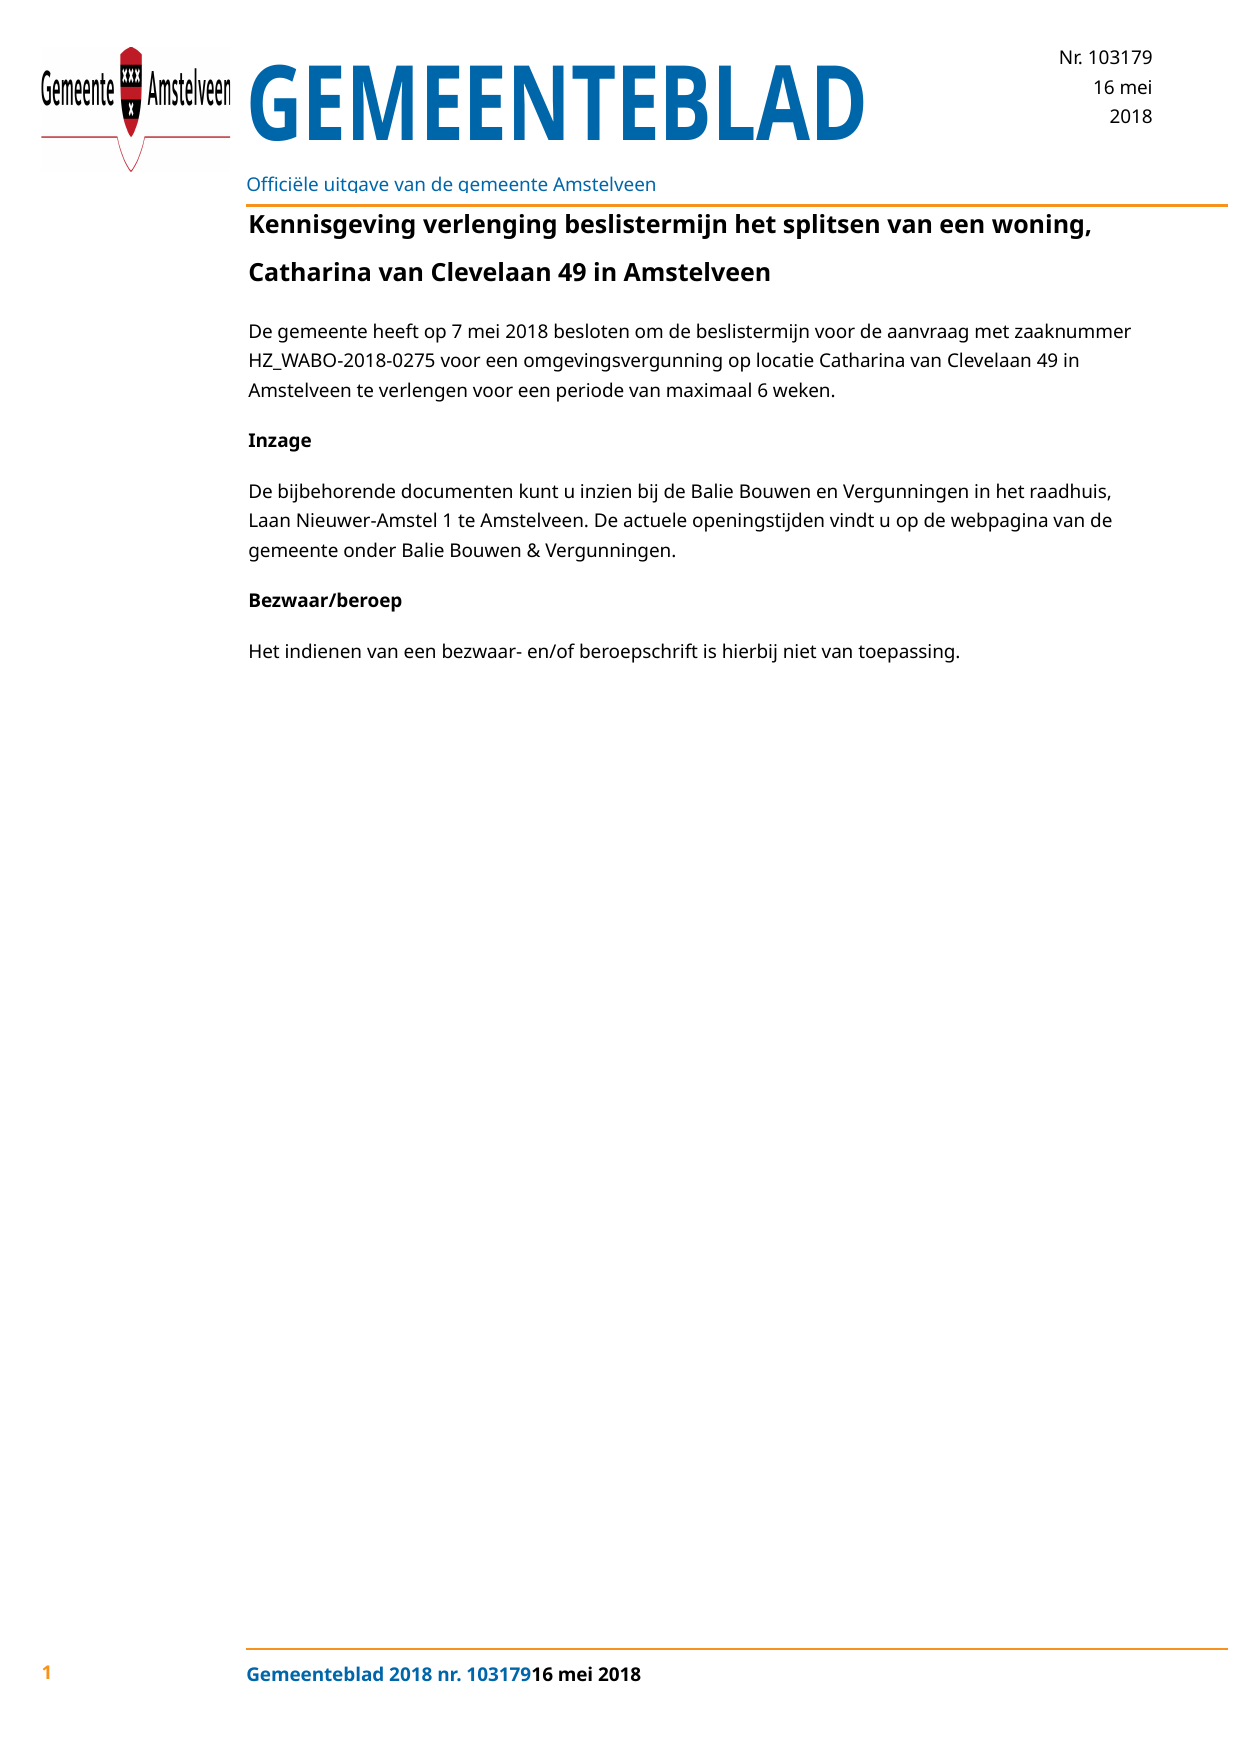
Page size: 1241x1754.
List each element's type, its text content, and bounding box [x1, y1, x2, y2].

text Het indienen van een bezwaar- en/of beroepschrift is hierbij niet van toepassing. [248, 638, 1152, 664]
text De gemeente heeft op 7 mei 2018 besloten om de beslistermijn voor de aanvraag met zaaknummer HZ_WABO-2018-0275 voor een omgevingsvergunning op locatie Catharina van Clevelaan 49 in Amstelveen te verlengen voor een periode van maximaal 6 weken. [248, 318, 1152, 403]
text Inzage [248, 427, 1152, 453]
picture [41, 47, 231, 172]
text De bijbehorende documenten kunt u inzien bij de Balie Bouwen en Vergunningen in het raadhuis, Laan Nieuwer-Amstel 1 te Amstelveen. De actuele openingstijden vindt u op de webpagina van de gemeente onder Balie Bouwen & Vergunningen. [248, 478, 1152, 563]
text Bezwaar/beroep [248, 587, 1152, 613]
text Kennisgeving verlenging beslistermijn het splitsen van een woning, Catharina van Clevelaan 49 in Amstelveen [248, 207, 1152, 288]
